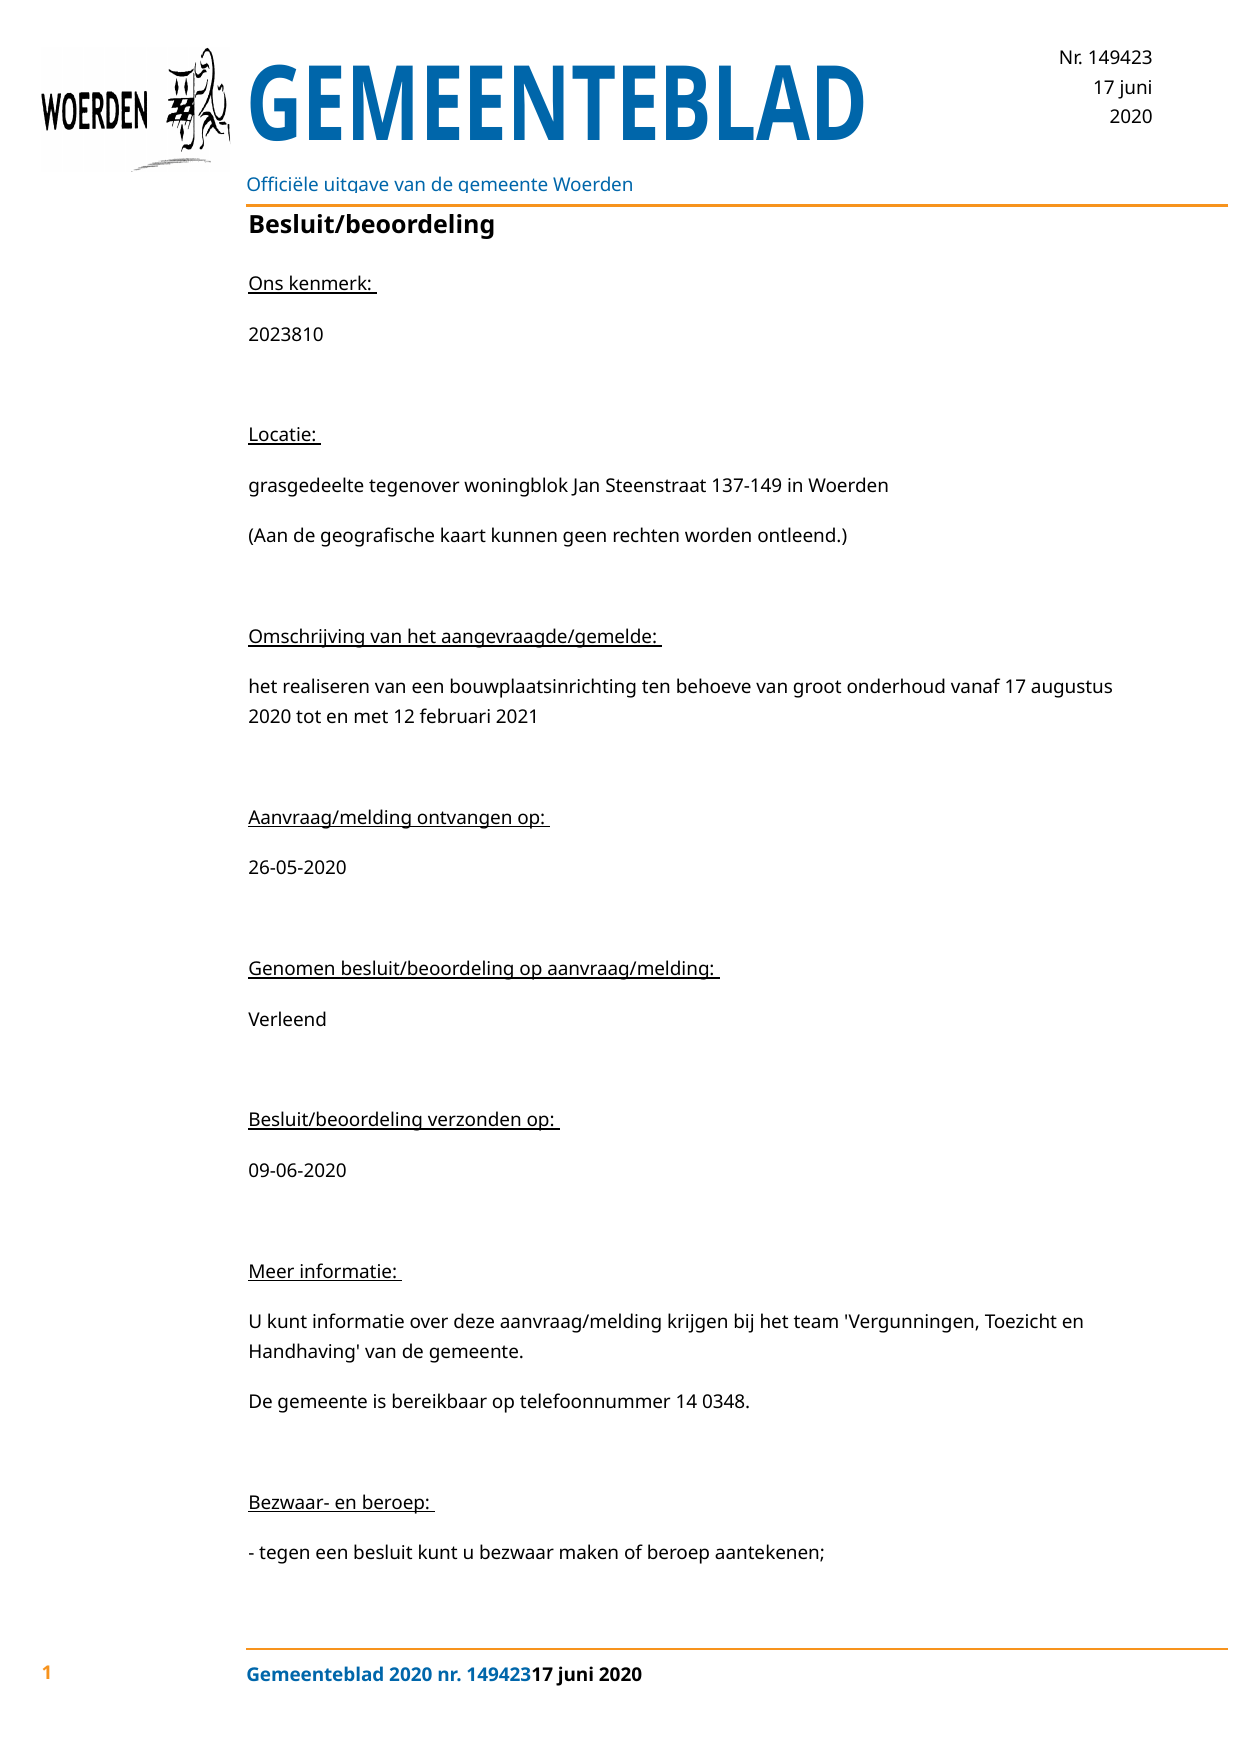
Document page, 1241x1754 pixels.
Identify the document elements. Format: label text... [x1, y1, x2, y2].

text 09-06-2020 [248, 1157, 1152, 1183]
text 2023810 [248, 321, 1152, 346]
text Ons kenmerk: [248, 270, 1152, 296]
text Omschrijving van het aangevraagde/gemelde: [248, 623, 1152, 649]
text - tegen een besluit kunt u bezwaar maken of beroep aantekenen; [248, 1539, 1152, 1565]
text Bezwaar- en beroep: [248, 1489, 1152, 1515]
text het realiseren van een bouwplaatsinrichting ten behoeve van groot onderhoud vanaf 17 augustus 2020 tot en met 12 februari 2021 [248, 674, 1152, 729]
text grasgedeelte tegenover woningblok Jan Steenstraat 137-149 in Woerden [248, 472, 1152, 498]
text Meer informatie: [248, 1258, 1152, 1283]
text Besluit/beoordeling [248, 207, 1152, 241]
text 26-05-2020 [248, 854, 1152, 880]
text Besluit/beoordeling verzonden op: [248, 1107, 1152, 1132]
text (Aan de geografische kaart kunnen geen rechten worden ontleend.) [248, 522, 1152, 548]
text Locatie: [248, 422, 1152, 447]
text Verleend [248, 1006, 1152, 1031]
text Aanvraag/melding ontvangen op: [248, 804, 1152, 830]
picture [41, 47, 231, 172]
text De gemeente is bereikbaar op telefoonnummer 14 0348. [248, 1388, 1152, 1414]
text U kunt informatie over deze aanvraag/melding krijgen bij het team 'Vergunningen, Toezicht en Handhaving' van de gemeente. [248, 1308, 1152, 1363]
text Genomen besluit/beoordeling op aanvraag/melding: [248, 955, 1152, 981]
